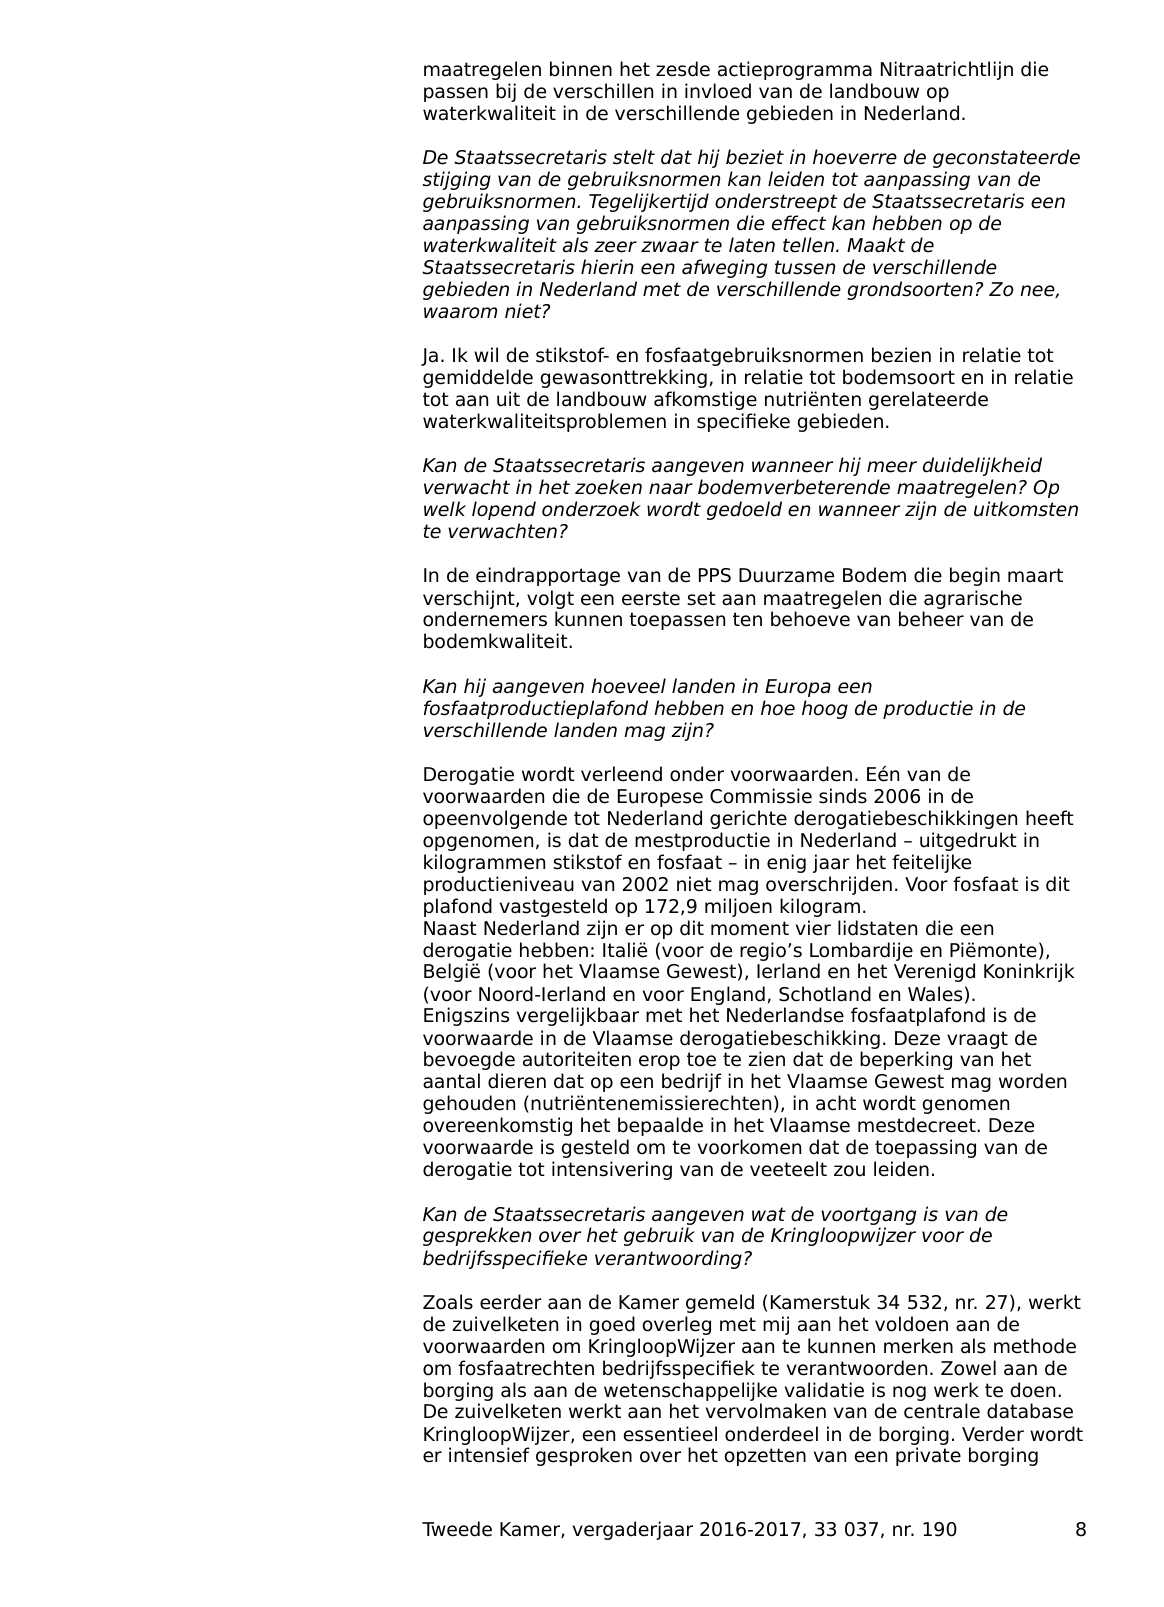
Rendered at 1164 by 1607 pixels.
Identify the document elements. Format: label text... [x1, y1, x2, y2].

text De Staatssecretaris stelt dat hij beziet in hoeverre de geconstateerde stijging van de gebruiksnormen kan leiden tot aanpassing van de gebruiksnormen. Tegelijkertijd onderstreept de Staatssecretaris een aanpassing van gebruiksnormen die effect kan hebben op de waterkwaliteit als zeer zwaar te laten tellen. Maakt de Staatssecretaris hierin een afweging tussen de verschillende gebieden in Nederland met de verschillende grondsoorten? Zo nee, waarom niet? [422, 147, 1087, 323]
text maatregelen binnen het zesde actieprogramma Nitraatrichtlijn die passen bij de verschillen in invloed van de landbouw op waterkwaliteit in de verschillende gebieden in Nederland. [422, 59, 1087, 125]
text Naast Nederland zijn er op dit moment vier lidstaten die een derogatie hebben: Italië (voor de regio’s Lombardije en Piëmonte), België (voor het Vlaamse Gewest), Ierland en het Verenigd Koninkrijk (voor Noord-Ierland en voor England, Schotland en Wales). [422, 917, 1087, 1005]
text De zuivelketen werkt aan het vervolmaken van de centrale database KringloopWijzer, een essentieel onderdeel in de borging. Verder wordt er intensief gesproken over het opzetten van een private borging [422, 1401, 1087, 1467]
text Ja. Ik wil de stikstof- en fosfaatgebruiksnormen bezien in relatie tot gemiddelde gewasonttrekking, in relatie tot bodemsoort en in relatie tot aan uit de landbouw afkomstige nutriënten gerelateerde waterkwaliteitsproblemen in specifieke gebieden. [422, 345, 1087, 433]
text In de eindrapportage van de PPS Duurzame Bodem die begin maart verschijnt, volgt een eerste set aan maatregelen die agrarische ondernemers kunnen toepassen ten behoeve van beheer van de bodemkwaliteit. [422, 565, 1087, 653]
text Kan de Staatssecretaris aangeven wanneer hij meer duidelijkheid verwacht in het zoeken naar bodemverbeterende maatregelen? Op welk lopend onderzoek wordt gedoeld en wanneer zijn de uitkomsten te verwachten? [422, 455, 1087, 543]
text Kan hij aangeven hoeveel landen in Europa een fosfaatproductieplafond hebben en hoe hoog de productie in de verschillende landen mag zijn? [422, 676, 1087, 741]
text Kan de Staatssecretaris aangeven wat de voortgang is van de gesprekken over het gebruik van de Kringloopwijzer voor de bedrijfsspecifieke verantwoording? [422, 1203, 1087, 1269]
text Zoals eerder aan de Kamer gemeld (Kamerstuk 34 532, nr. 27), werkt de zuivelketen in goed overleg met mij aan het voldoen aan de voorwaarden om KringloopWijzer aan te kunnen merken als methode om fosfaatrechten bedrijfsspecifiek te verantwoorden. Zowel aan de borging als aan de wetenschappelijke validatie is nog werk te doen. [422, 1292, 1087, 1401]
text Enigszins vergelijkbaar met het Nederlandse fosfaatplafond is de voorwaarde in de Vlaamse derogatiebeschikking. Deze vraagt de bevoegde autoriteiten erop toe te zien dat de beperking van het aantal dieren dat op een bedrijf in het Vlaamse Gewest mag worden gehouden (nutriëntenemissierechten), in acht wordt genomen overeenkomstig het bepaalde in het Vlaamse mestdecreet. Deze voorwaarde is gesteld om te voorkomen dat de toepassing van de derogatie tot intensivering van de veeteelt zou leiden. [422, 1005, 1087, 1181]
text Derogatie wordt verleend onder voorwaarden. Eén van de voorwaarden die de Europese Commissie sinds 2006 in de opeenvolgende tot Nederland gerichte derogatiebeschikkingen heeft opgenomen, is dat de mestproductie in Nederland – uitgedrukt in kilogrammen stikstof en fosfaat – in enig jaar het feitelijke productieniveau van 2002 niet mag overschrijden. Voor fosfaat is dit plafond vastgesteld op 172,9 miljoen kilogram. [422, 764, 1087, 917]
